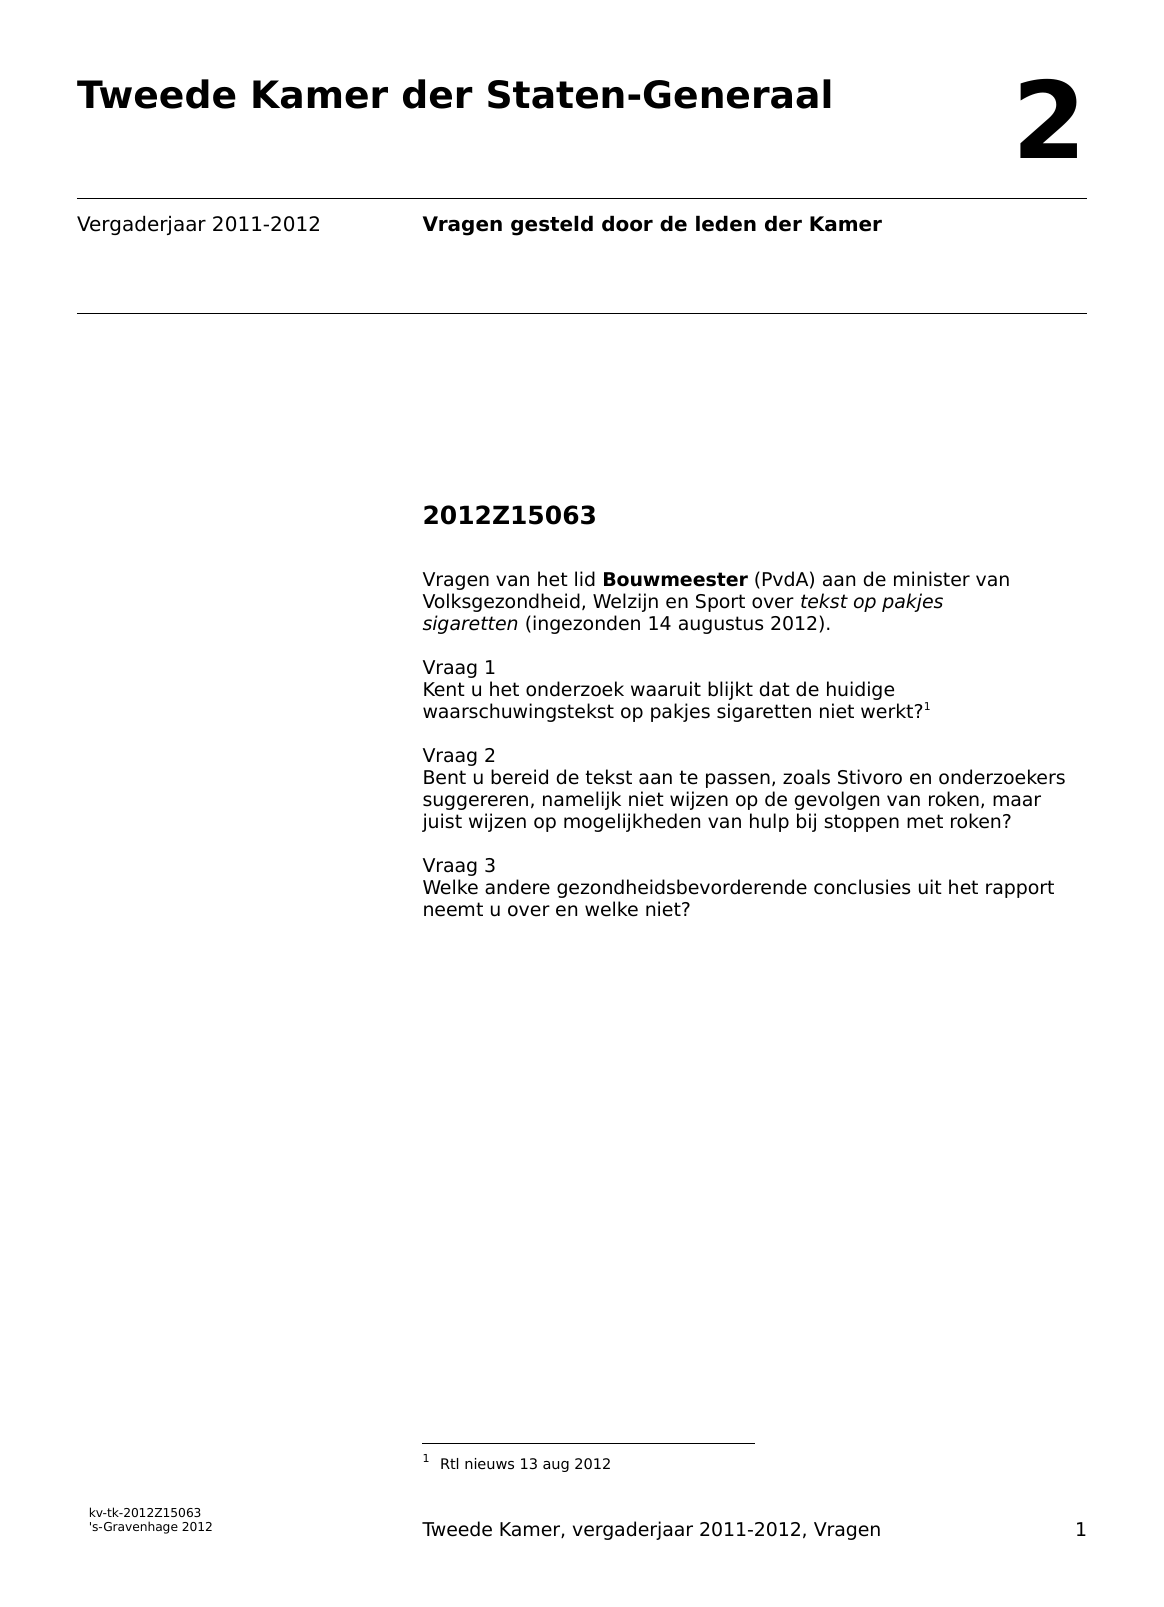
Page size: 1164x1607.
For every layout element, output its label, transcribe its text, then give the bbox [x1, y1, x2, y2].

text Vraag 2 [422, 745, 1087, 767]
text Kent u het onderzoek waaruit blijkt dat de huidige waarschuwingstekst op pakjes sigaretten niet werkt? [422, 679, 1087, 723]
table_cell Vergaderjaar 2011-2012 [77, 199, 422, 313]
text Bent u bereid de tekst aan te passen, zoals Stivoro en onderzoekers suggereren, namelijk niet wijzen op de gevolgen van roken, maar juist wijzen op mogelijkheden van hulp bij stoppen met roken? [422, 767, 1087, 833]
text 2012Z15063 [422, 501, 1087, 531]
text Vraag 1 [422, 657, 1087, 679]
text Rtl nieuws 13 aug 2012 [422, 1452, 1087, 1474]
table_cell Vragen gesteld door de leden der Kamer [422, 199, 1087, 313]
table_header 2 [886, 59, 1087, 198]
table_header Tweede Kamer der Staten-Generaal [77, 59, 886, 198]
text Welke andere gezondheidsbevorderende conclusies uit het rapport neemt u over en welke niet? [422, 877, 1087, 921]
text 's-Gravenhage 2012 [88, 1520, 323, 1534]
text Vragen van het lid Bouwmeester (PvdA) aan de minister van Volksgezondheid, Welzijn en Sport over tekst op pakjes sigaretten (ingezonden 14 augustus 2012). [422, 569, 1087, 635]
text Vraag 3 [422, 855, 1087, 877]
text kv-tk-2012Z15063 [88, 1506, 323, 1520]
